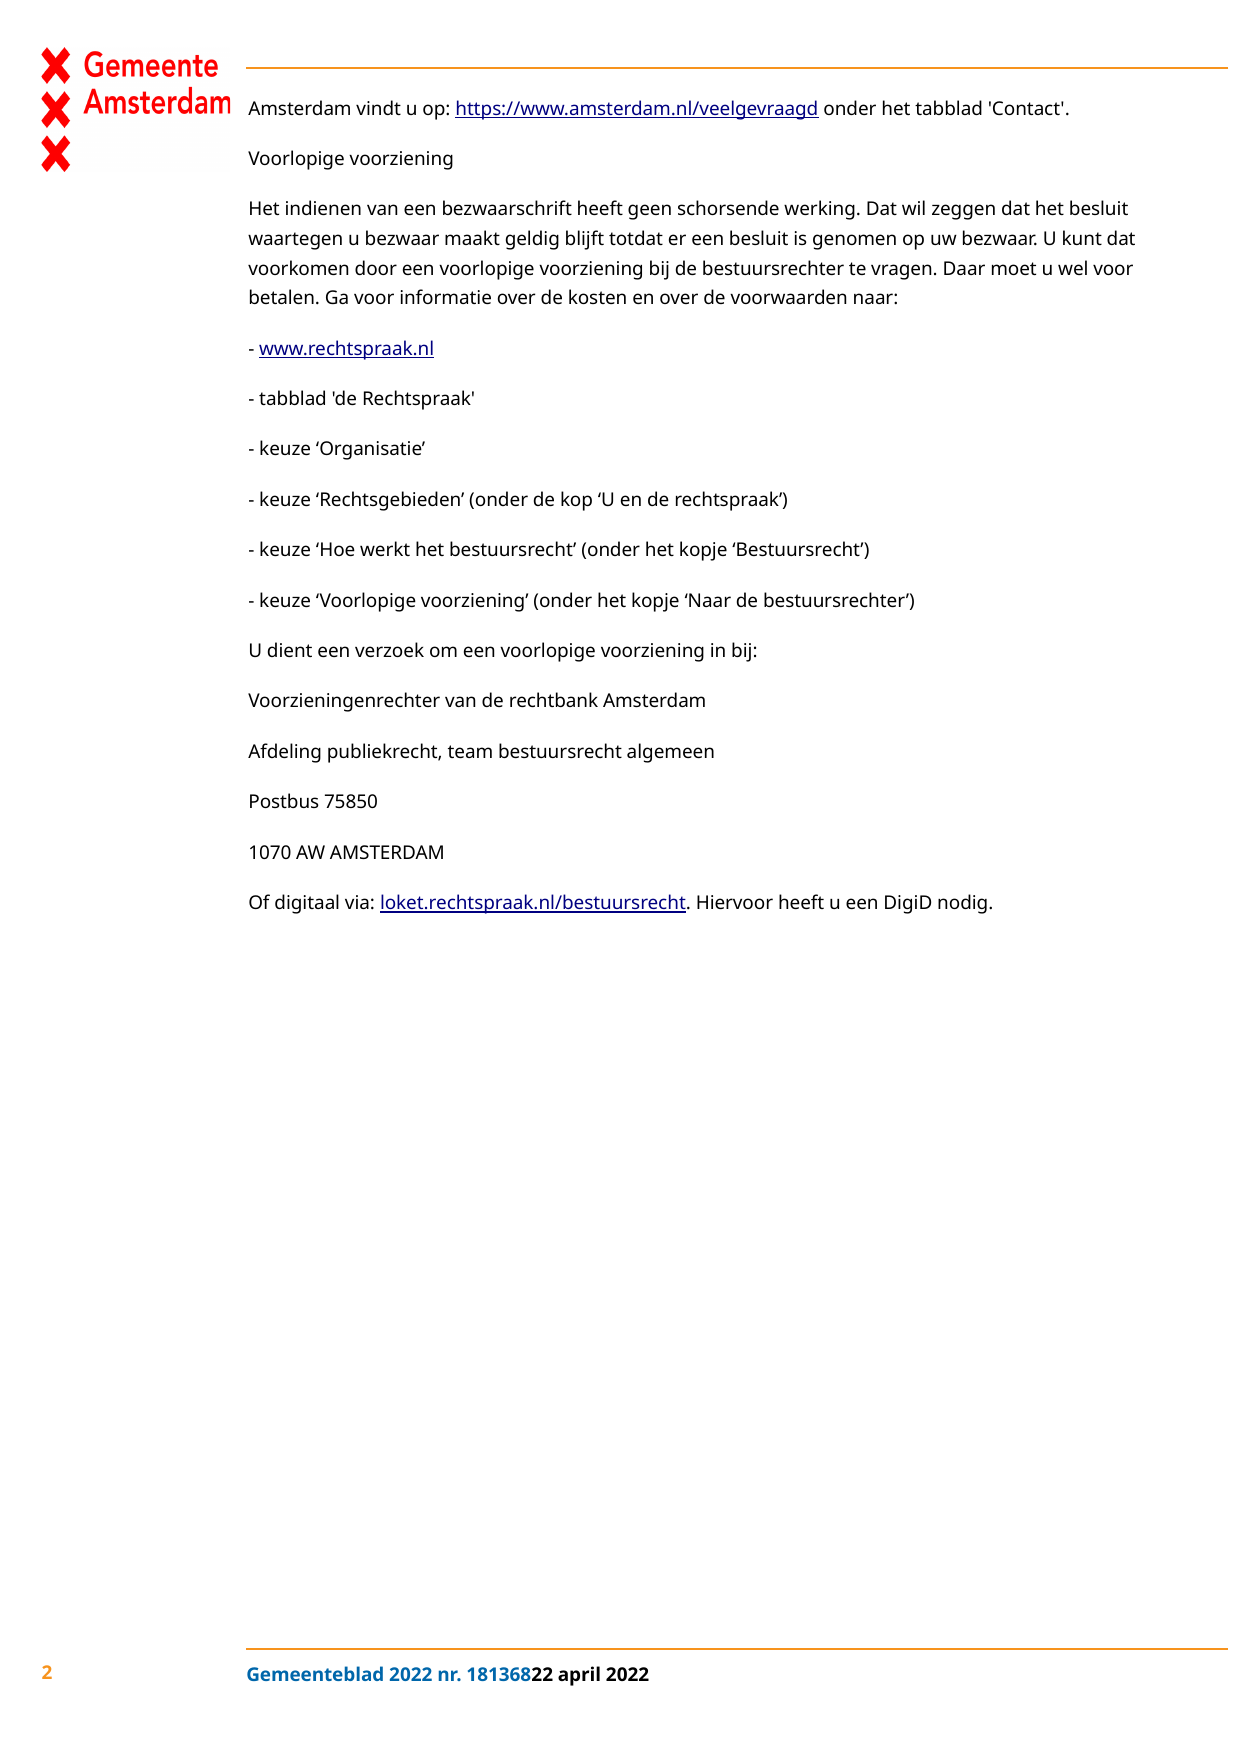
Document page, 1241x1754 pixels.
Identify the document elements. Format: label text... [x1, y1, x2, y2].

text - tabblad 'de Rechtspraak' [248, 385, 1152, 411]
text - keuze ‘Voorlopige voorziening’ (onder het kopje ‘Naar de bestuursrechter’) [248, 587, 1152, 613]
text - keuze ‘Rechtsgebieden’ (onder de kop ‘U en de rechtspraak’) [248, 486, 1152, 512]
text Postbus 75850 [248, 788, 1152, 814]
text U dient een verzoek om een voorlopige voorziening in bij: [248, 637, 1152, 663]
picture [41, 47, 231, 172]
text Amsterdam vindt u op: https://www.amsterdam.nl/veelgevraagd onder het tabblad 'Contact'. [248, 95, 1152, 121]
text Voorlopige voorziening [248, 145, 1152, 171]
text Afdeling publiekrecht, team bestuursrecht algemeen [248, 738, 1152, 764]
text - www.rechtspraak.nl [248, 335, 1152, 361]
text - keuze ‘Organisatie’ [248, 436, 1152, 461]
text Voorzieningenrechter van de rechtbank Amsterdam [248, 688, 1152, 713]
text 1070 AW AMSTERDAM [248, 839, 1152, 865]
text Het indienen van een bezwaarschrift heeft geen schorsende werking. Dat wil zeggen dat het besluit waartegen u bezwaar maakt geldig blijft totdat er een besluit is genomen op uw bezwaar. U kunt dat voorkomen door een voorlopige voorziening bij de bestuursrechter te vragen. Daar moet u wel voor betalen. Ga voor informatie over de kosten en over de voorwaarden naar: [248, 196, 1152, 310]
text Of digitaal via: loket.rechtspraak.nl/bestuursrecht. Hiervoor heeft u een DigiD nodig. [248, 889, 1152, 915]
text - keuze ‘Hoe werkt het bestuursrecht’ (onder het kopje ‘Bestuursrecht’) [248, 536, 1152, 562]
